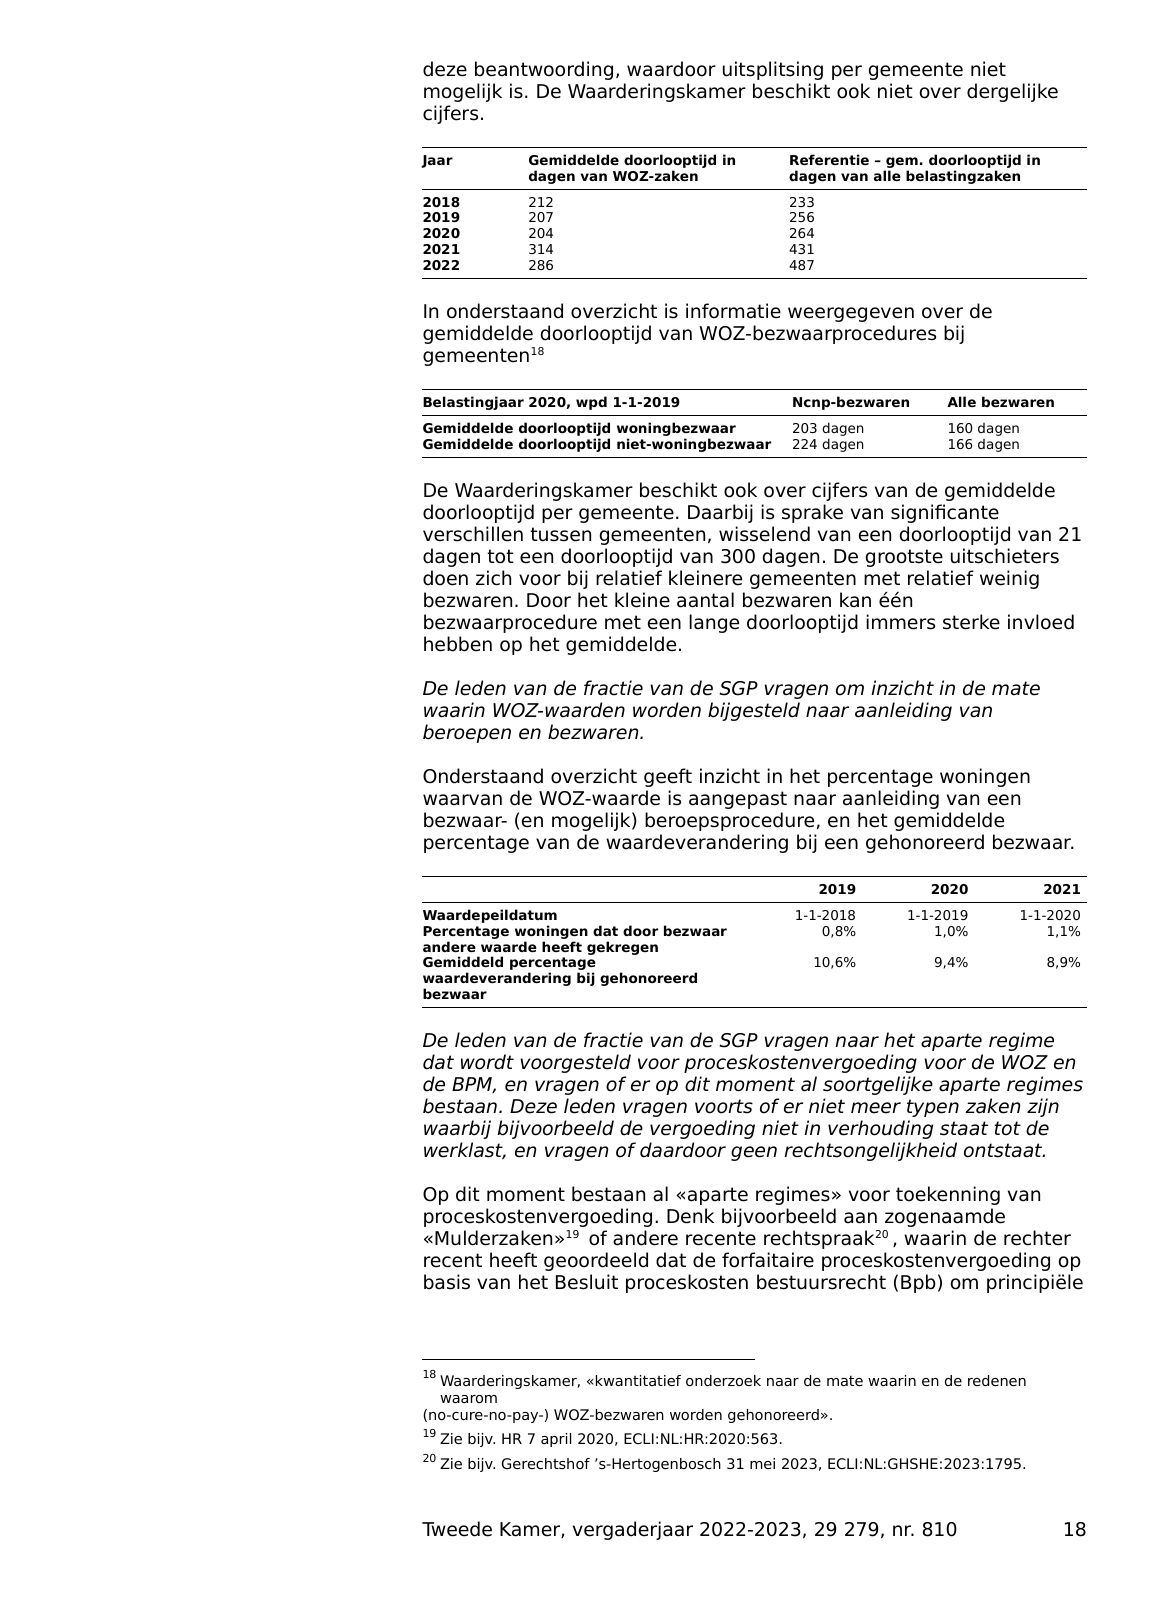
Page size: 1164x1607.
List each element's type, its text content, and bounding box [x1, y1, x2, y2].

table_header [422, 877, 749, 902]
table_cell 286 [522, 258, 783, 278]
table_header Referentie – gem. doorlooptijd in dagen van alle belastingzaken [783, 148, 1087, 189]
table_cell 9,4% [862, 955, 974, 1007]
table_cell 1,1% [974, 924, 1087, 955]
table_cell 160 dagen [941, 416, 1087, 436]
table_cell 233 [783, 190, 1087, 210]
table_header Belastingjaar 2020, wpd 1-1-2019 [422, 390, 786, 415]
text De Waarderingskamer beschikt ook over cijfers van de gemiddelde doorlooptijd per gemeente. Daarbij is sprake van significante verschillen tussen gemeenten, wisselend van een doorlooptijd van 21 dagen tot een doorlooptijd van 300 dagen. De grootste uitschieters doen zich voor bij relatief kleinere gemeenten met relatief weinig bezwaren. Door het kleine aantal bezwaren kan één bezwaarprocedure met een lange doorlooptijd immers sterke invloed hebben op het gemiddelde. [422, 480, 1087, 656]
table_cell 207 [522, 210, 783, 226]
table_cell 1,0% [862, 924, 974, 955]
table_cell Gemiddeld percentage waardeverandering bij gehonoreerd bezwaar [422, 955, 749, 1007]
table_cell 204 [522, 226, 783, 242]
text Onderstaand overzicht geeft inzicht in het percentage woningen waarvan de WOZ-waarde is aangepast naar aanleiding van een bezwaar- (en mogelijk) beroepsprocedure, en het gemiddelde percentage van de waardeverandering bij een gehonoreerd bezwaar. [422, 766, 1087, 854]
table_cell 2020 [422, 226, 522, 242]
table_cell 203 dagen [786, 416, 941, 436]
table_cell 212 [522, 190, 783, 210]
table_cell Gemiddelde doorlooptijd niet-woningbezwaar [422, 436, 786, 457]
table_header Ncnp-bezwaren [786, 390, 941, 415]
table_cell 2018 [422, 190, 522, 210]
table_cell Percentage woningen dat door bezwaar andere waarde heeft gekregen [422, 924, 749, 955]
table_header 2019 [750, 877, 862, 902]
table_header Alle bezwaren [941, 390, 1087, 415]
text deze beantwoording, waardoor uitsplitsing per gemeente niet mogelijk is. De Waarderingskamer beschikt ook niet over dergelijke cijfers. [422, 59, 1087, 125]
table_cell 166 dagen [941, 436, 1087, 457]
table_header Gemiddelde doorlooptijd in dagen van WOZ-zaken [522, 148, 783, 189]
table_cell 314 [522, 242, 783, 257]
table_header 2021 [974, 877, 1087, 902]
table_cell 487 [783, 258, 1087, 278]
table_cell Gemiddelde doorlooptijd woningbezwaar [422, 416, 786, 436]
table_cell 2022 [422, 258, 522, 278]
table_cell 1-1-2018 [750, 903, 862, 924]
table_cell 1-1-2020 [974, 903, 1087, 924]
table_cell 431 [783, 242, 1087, 257]
table_header 2020 [862, 877, 974, 902]
text Waarderingskamer, «kwantitatief onderzoek naar de mate waarin en de redenen waarom [422, 1368, 1087, 1407]
table_cell 8,9% [974, 955, 1087, 1007]
text Zie bijv. Gerechtshof ’s-Hertogenbosch 31 mei 2023, ECLI:NL:GHSHE:2023:1795. [422, 1452, 1087, 1474]
text De leden van de fractie van de SGP vragen om inzicht in de mate waarin WOZ-waarden worden bijgesteld naar aanleiding van beroepen en bezwaren. [422, 678, 1087, 744]
table_cell 256 [783, 210, 1087, 226]
table_header Jaar [422, 148, 522, 189]
table_cell 2019 [422, 210, 522, 226]
table_cell Waardepeildatum [422, 903, 749, 924]
text De leden van de fractie van de SGP vragen naar het aparte regime dat wordt voorgesteld voor proceskostenvergoeding voor de WOZ en de BPM, en vragen of er op dit moment al soortgelijke aparte regimes bestaan. Deze leden vragen voorts of er niet meer typen zaken zijn waarbij bijvoorbeeld de vergoeding niet in verhouding staat tot de werklast, en vragen of daardoor geen rechtsongelijkheid ontstaat. [422, 1030, 1087, 1162]
table_cell 224 dagen [786, 436, 941, 457]
text In onderstaand overzicht is informatie weergegeven over de gemiddelde doorlooptijd van WOZ-bezwaarprocedures bij gemeenten [422, 301, 1087, 367]
text Op dit moment bestaan al «aparte regimes» voor toekenning van proceskostenvergoeding. Denk bijvoorbeeld aan zogenaamde «Mulderzaken» of andere recente rechtspraak, waarin de rechter recent heeft geoordeeld dat de forfaitaire proceskostenvergoeding op basis van het Besluit proceskosten bestuursrecht (Bpb) om principiële [422, 1184, 1087, 1294]
table_cell 1-1-2019 [862, 903, 974, 924]
table_cell 0,8% [750, 924, 862, 955]
text Zie bijv. HR 7 april 2020, ECLI:NL:HR:2020:563. [422, 1427, 1087, 1449]
table_cell 10,6% [750, 955, 862, 1007]
text (no-cure-no-pay-) WOZ-bezwaren worden gehonoreerd». [422, 1407, 1087, 1424]
table_cell 2021 [422, 242, 522, 257]
table_cell 264 [783, 226, 1087, 242]
